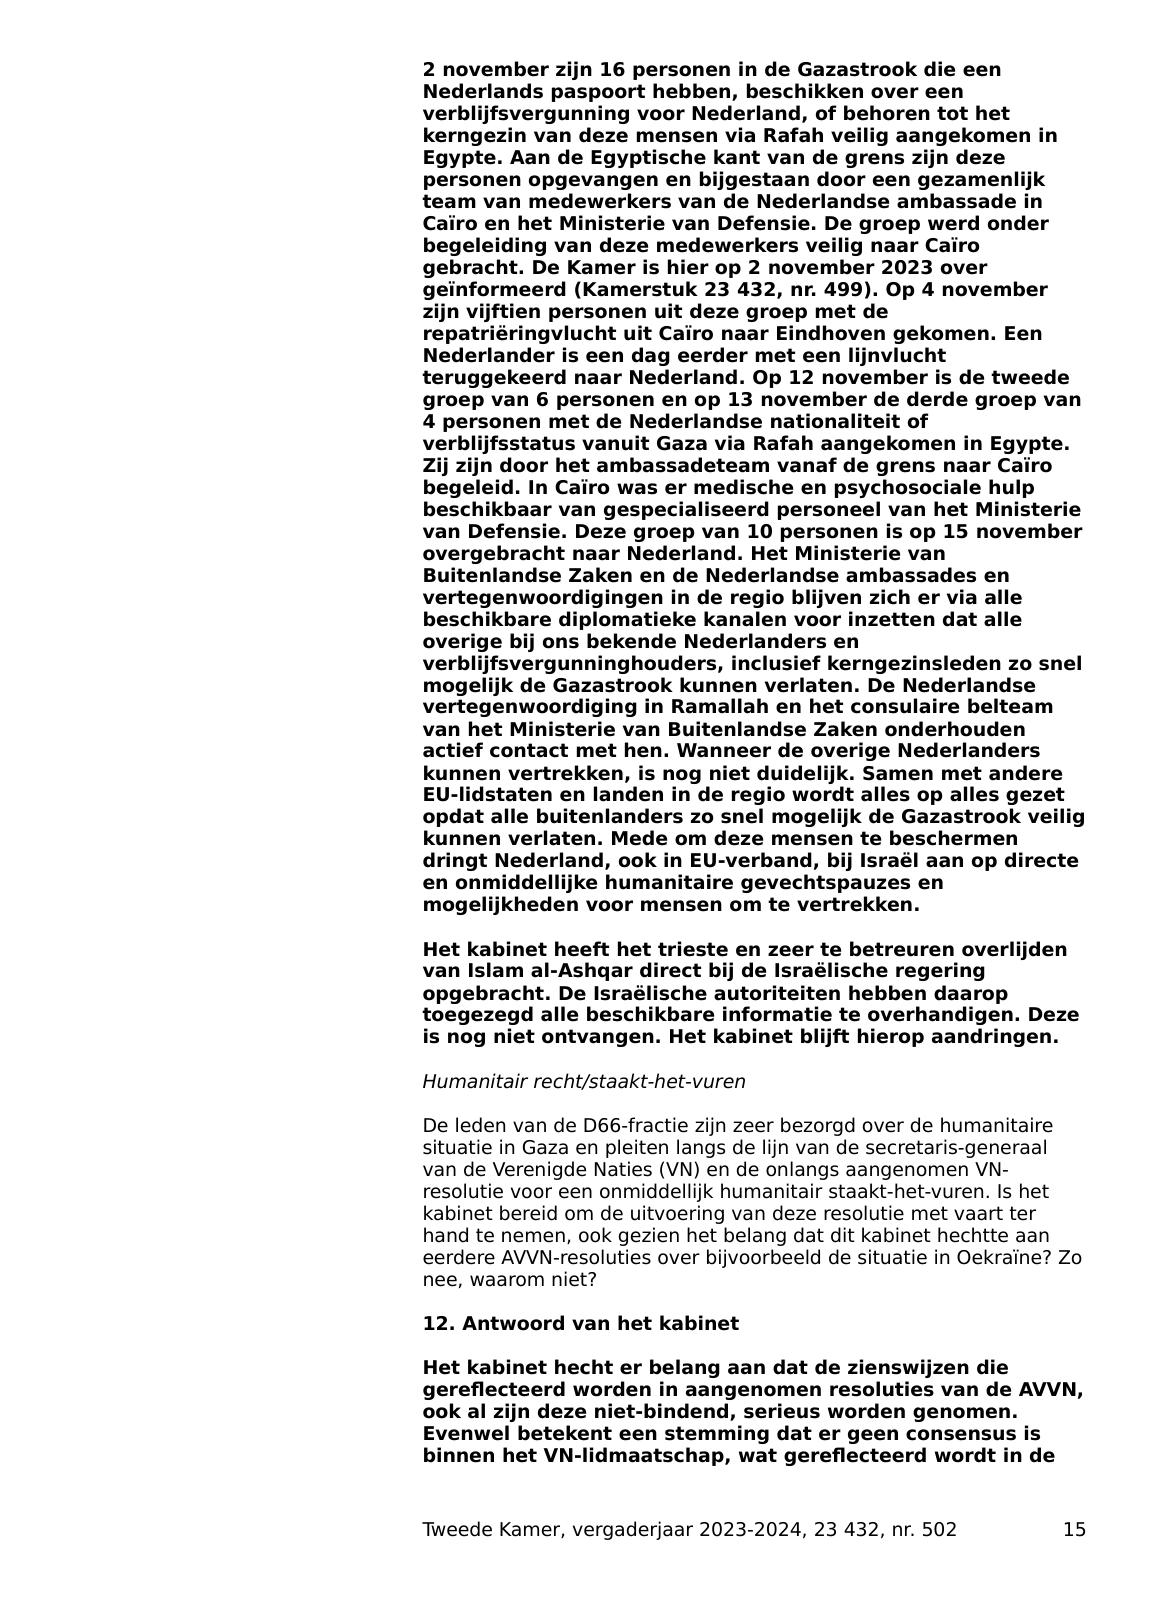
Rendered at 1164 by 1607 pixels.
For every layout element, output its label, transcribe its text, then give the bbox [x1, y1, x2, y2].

subtitle 12. Antwoord van het kabinet [422, 1313, 1087, 1335]
subtitle Humanitair recht/staakt-het-vuren [422, 1071, 1087, 1092]
text De leden van de D66-fractie zijn zeer bezorgd over de humanitaire situatie in Gaza en pleiten langs de lijn van de secretaris-generaal van de Verenigde Naties (VN) en de onlangs aangenomen VN-resolutie voor een onmiddellijk humanitair staakt-het-vuren. Is het kabinet bereid om de uitvoering van deze resolutie met vaart ter hand te nemen, ook gezien het belang dat dit kabinet hechtte aan eerdere AVVN-resoluties over bijvoorbeeld de situatie in Oekraïne? Zo nee, waarom niet? [422, 1115, 1087, 1291]
text 2 november zijn 16 personen in de Gazastrook die een Nederlands paspoort hebben, beschikken over een verblijfsvergunning voor Nederland, of behoren tot het kerngezin van deze mensen via Rafah veilig aangekomen in Egypte. Aan de Egyptische kant van de grens zijn deze personen opgevangen en bijgestaan door een gezamenlijk team van medewerkers van de Nederlandse ambassade in Caïro en het Ministerie van Defensie. De groep werd onder begeleiding van deze medewerkers veilig naar Caïro gebracht. De Kamer is hier op 2 november 2023 over geïnformeerd (Kamerstuk 23 432, nr. 499). Op 4 november zijn vijftien personen uit deze groep met de repatriëringvlucht uit Caïro naar Eindhoven gekomen. Een Nederlander is een dag eerder met een lijnvlucht teruggekeerd naar Nederland. Op 12 november is de tweede groep van 6 personen en op 13 november de derde groep van 4 personen met de Nederlandse nationaliteit of verblijfsstatus vanuit Gaza via Rafah aangekomen in Egypte. Zij zijn door het ambassadeteam vanaf de grens naar Caïro begeleid. In Caïro was er medische en psychosociale hulp beschikbaar van gespecialiseerd personeel van het Ministerie van Defensie. Deze groep van 10 personen is op 15 november overgebracht naar Nederland. Het Ministerie van Buitenlandse Zaken en de Nederlandse ambassades en vertegenwoordigingen in de regio blijven zich er via alle beschikbare diplomatieke kanalen voor inzetten dat alle overige bij ons bekende Nederlanders en verblijfsvergunninghouders, inclusief kerngezinsleden zo snel mogelijk de Gazastrook kunnen verlaten. De Nederlandse vertegenwoordiging in Ramallah en het consulaire belteam van het Ministerie van Buitenlandse Zaken onderhouden actief contact met hen. Wanneer de overige Nederlanders kunnen vertrekken, is nog niet duidelijk. Samen met andere EU-lidstaten en landen in de regio wordt alles op alles gezet opdat alle buitenlanders zo snel mogelijk de Gazastrook veilig kunnen verlaten. Mede om deze mensen te beschermen dringt Nederland, ook in EU-verband, bij Israël aan op directe en onmiddellijke humanitaire gevechtspauzes en mogelijkheden voor mensen om te vertrekken. [422, 59, 1087, 916]
text Het kabinet heeft het trieste en zeer te betreuren overlijden van Islam al-Ashqar direct bij de Israëlische regering opgebracht. De Israëlische autoriteiten hebben daarop toegezegd alle beschikbare informatie te overhandigen. Deze is nog niet ontvangen. Het kabinet blijft hierop aandringen. [422, 938, 1087, 1048]
text Het kabinet hecht er belang aan dat de zienswijzen die gereflecteerd worden in aangenomen resoluties van de AVVN, ook al zijn deze niet-bindend, serieus worden genomen. Evenwel betekent een stemming dat er geen consensus is binnen het VN-lidmaatschap, wat gereflecteerd wordt in de [422, 1357, 1087, 1467]
